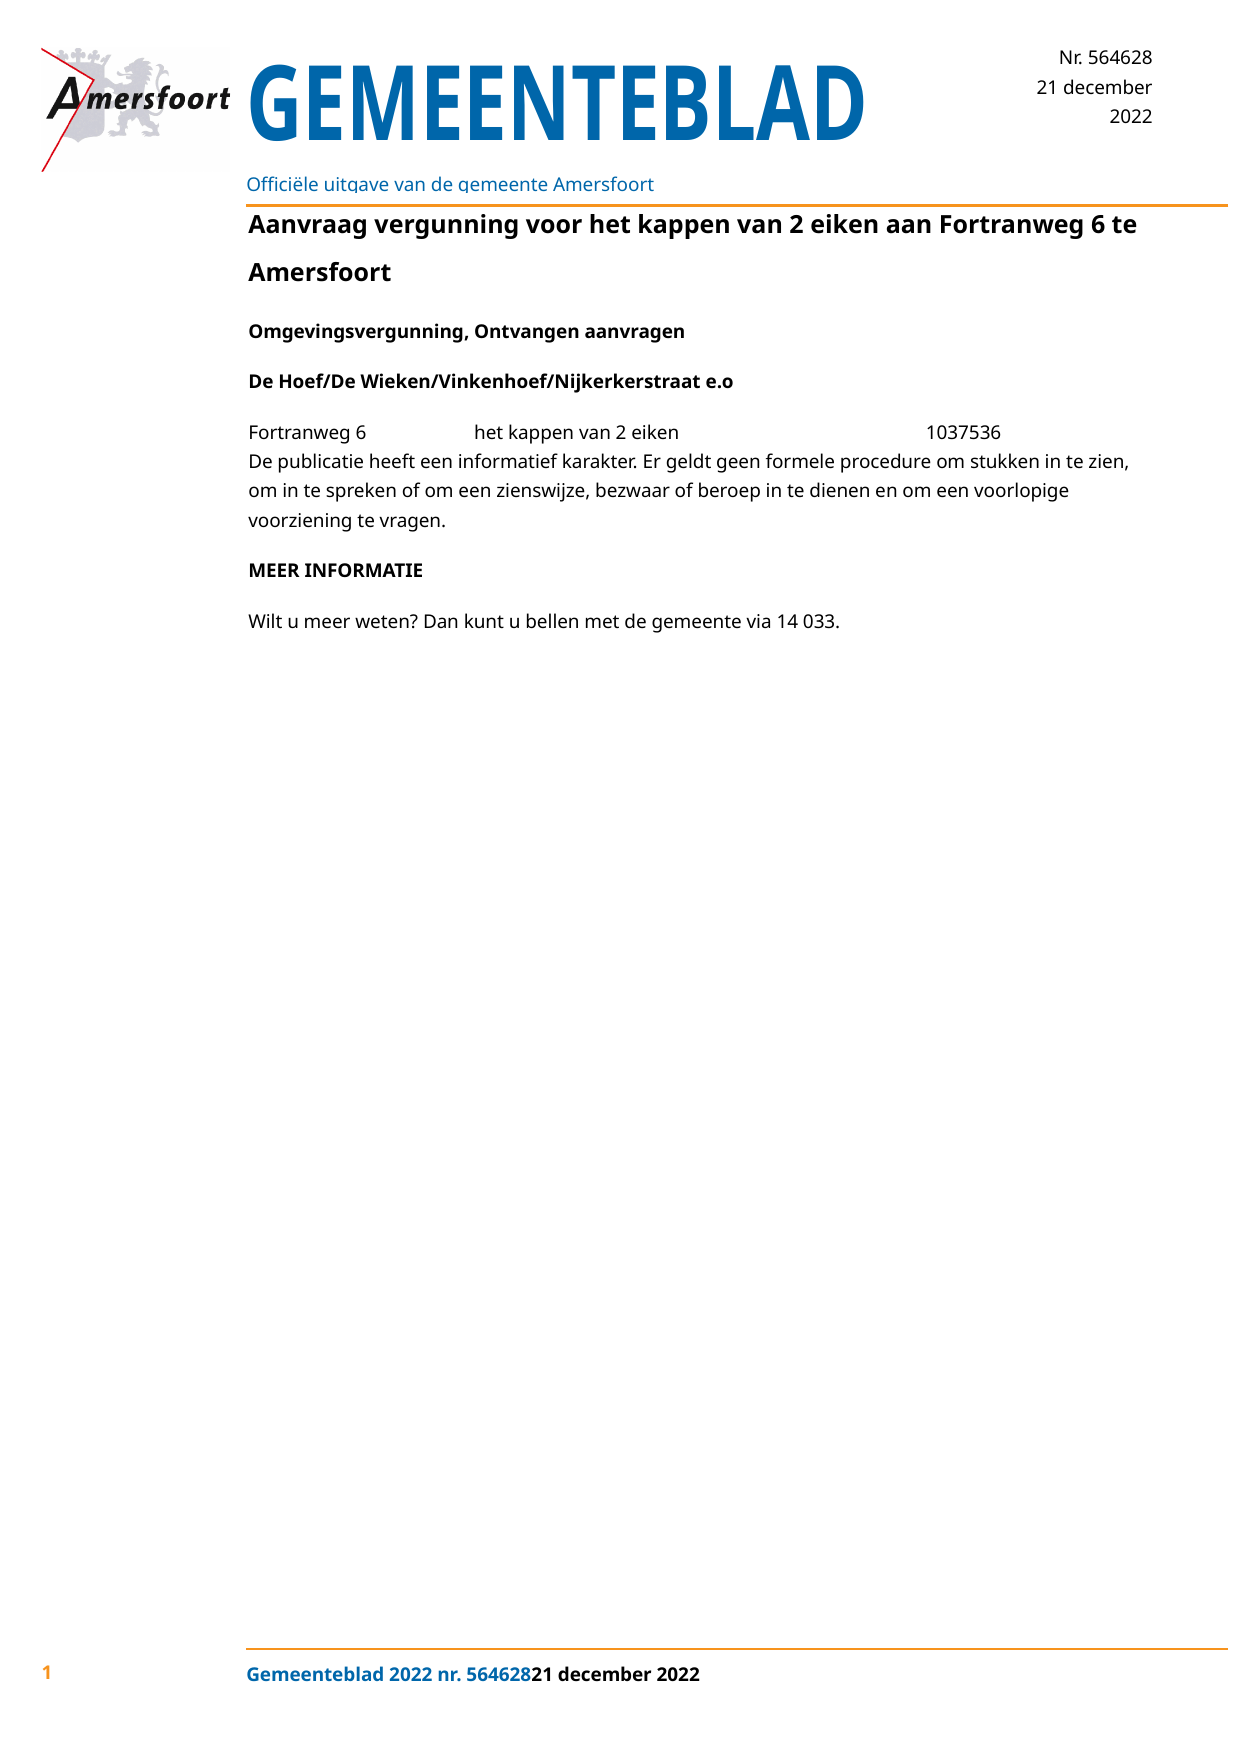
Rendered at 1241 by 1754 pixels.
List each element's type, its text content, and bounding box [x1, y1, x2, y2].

table_header 1037536 [926, 419, 1152, 444]
table_header Fortranweg 6 [248, 419, 474, 444]
table_header het kappen van 2 eiken [474, 419, 700, 444]
picture [41, 47, 231, 172]
text Omgevingsvergunning, Ontvangen aanvragen [248, 318, 1152, 344]
text De Hoef/De Wieken/Vinkenhoef/Nijkerkerstraat e.o [248, 368, 1152, 394]
text Wilt u meer weten? Dan kunt u bellen met de gemeente via 14 033. [248, 608, 1152, 633]
text De publicatie heeft een informatief karakter. Er geldt geen formele procedure om stukken in te zien, om in te spreken of om een zienswijze, bezwaar of beroep in te dienen en om een voorlopige voorziening te vragen. [248, 448, 1152, 533]
table_header [700, 419, 926, 444]
text MEER INFORMATIE [248, 557, 1152, 583]
text Aanvraag vergunning voor het kappen van 2 eiken aan Fortranweg 6 te Amersfoort [248, 207, 1152, 288]
